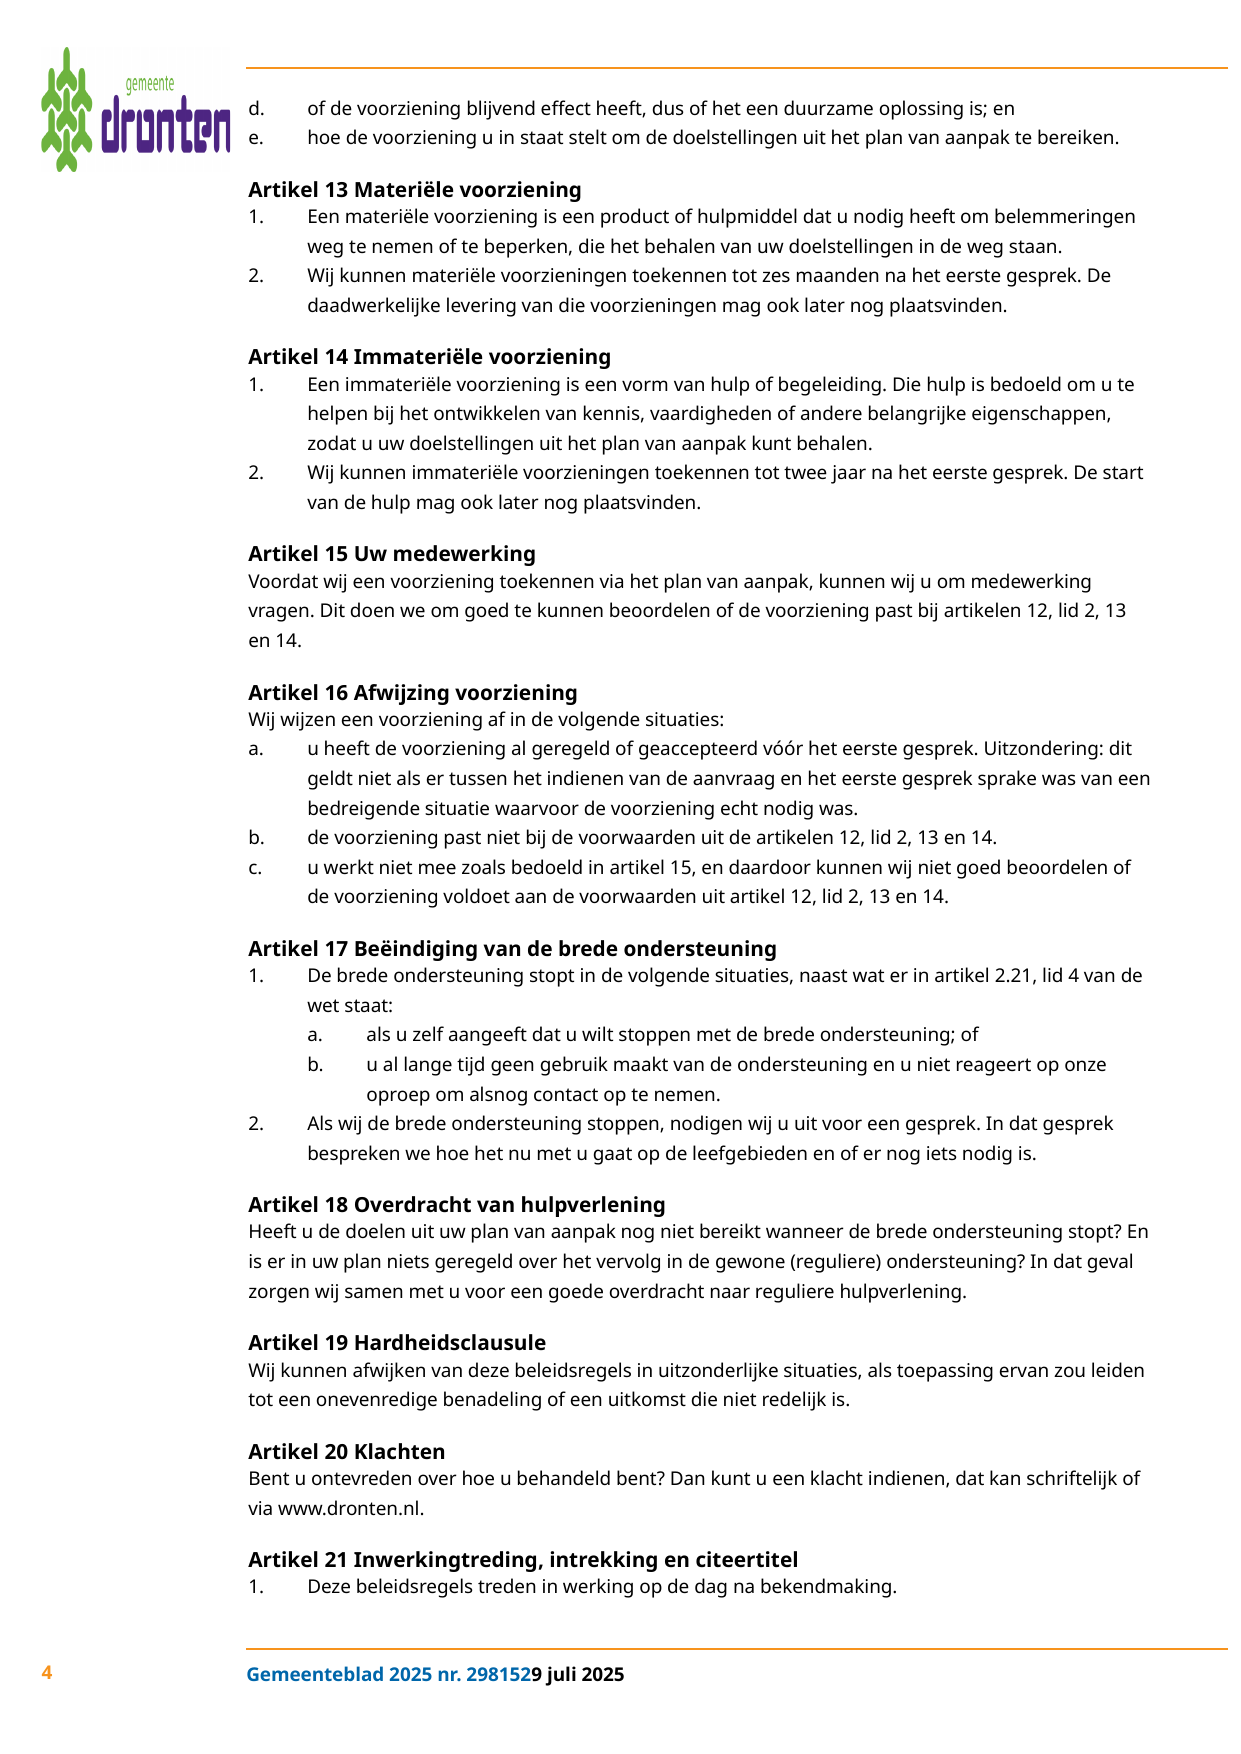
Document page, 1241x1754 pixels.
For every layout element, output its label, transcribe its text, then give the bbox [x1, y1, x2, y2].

text Artikel 19 Hardheidsclausule [248, 1328, 1152, 1357]
list Een immateriële voorziening is een vorm van hulp of begeleiding. Die hulp is bedoeld om u te helpen bij het ontwikkelen van kennis, vaardigheden of andere belangrijke eigenschappen, zodat u uw doelstellingen uit het plan van aanpak kunt behalen. [248, 371, 1152, 456]
list Wij kunnen materiële voorzieningen toekennen tot zes maanden na het eerste gesprek. De daadwerkelijke levering van die voorzieningen mag ook later nog plaatsvinden. [248, 262, 1152, 318]
text Artikel 20 Klachten [248, 1437, 1152, 1465]
list u al lange tijd geen gebruik maakt van de ondersteuning en u niet reageert op onze oproep om alsnog contact op te nemen. [307, 1051, 1152, 1106]
list u heeft de voorziening al geregeld of geaccepteerd vóór het eerste gesprek. Uitzondering: dit geldt niet als er tussen het indienen van de aanvraag en het eerste gesprek sprake was van een bedreigende situatie waarvoor de voorziening echt nodig was. [248, 736, 1152, 821]
text Wij kunnen afwijken van deze beleidsregels in uitzonderlijke situaties, als toepassing ervan zou leiden tot een onevenredige benadeling of een uitkomst die niet redelijk is. [248, 1357, 1152, 1412]
text Artikel 13 Materiële voorziening [248, 175, 1152, 203]
text Artikel 15 Uw medewerking [248, 539, 1152, 568]
text Bent u ontevreden over hoe u behandeld bent? Dan kunt u een klacht indienen, dat kan schriftelijk of via www.dronten.nl. [248, 1465, 1152, 1521]
text Artikel 16 Afwijzing voorziening [248, 678, 1152, 706]
list Deze beleidsregels treden in werking op de dag na bekendmaking. [248, 1574, 1152, 1599]
list Wij kunnen immateriële voorzieningen toekennen tot twee jaar na het eerste gesprek. De start van de hulp mag ook later nog plaatsvinden. [248, 459, 1152, 515]
text Artikel 18 Overdracht van hulpverlening [248, 1190, 1152, 1219]
list de voorziening past niet bij de voorwaarden uit de artikelen 12, lid 2, 13 en 14. [248, 824, 1152, 850]
text Artikel 17 Beëindiging van de brede ondersteuning [248, 934, 1152, 962]
list Een materiële voorziening is een product of hulpmiddel dat u nodig heeft om belemmeringen weg te nemen of te beperken, die het behalen van uw doelstellingen in de weg staan. [248, 203, 1152, 258]
list Als wij de brede ondersteuning stoppen, nodigen wij u uit voor een gesprek. In dat gesprek bespreken we hoe het nu met u gaat op de leefgebieden en of er nog iets nodig is. [248, 1110, 1152, 1166]
text Heeft u de doelen uit uw plan van aanpak nog niet bereikt wanneer de brede ondersteuning stopt? En is er in uw plan niets geregeld over het vervolg in de gewone (reguliere) ondersteuning? In dat geval zorgen wij samen met u voor een goede overdracht naar reguliere hulpverlening. [248, 1219, 1152, 1304]
text Artikel 21 Inwerkingtreding, intrekking en citeertitel [248, 1545, 1152, 1574]
text Wij wijzen een voorziening af in de volgende situaties: [248, 706, 1152, 732]
list De brede ondersteuning stopt in de volgende situaties, naast wat er in artikel 2.21, lid 4 van de wet staat: [248, 962, 1152, 1018]
list u werkt niet mee zoals bedoeld in artikel 15, en daardoor kunnen wij niet goed beoordelen of de voorziening voldoet aan de voorwaarden uit artikel 12, lid 2, 13 en 14. [248, 854, 1152, 909]
list hoe de voorziening u in staat stelt om de doelstellingen uit het plan van aanpak te bereiken. [248, 124, 1152, 150]
text Artikel 14 Immateriële voorziening [248, 342, 1152, 371]
list als u zelf aangeeft dat u wilt stoppen met de brede ondersteuning; of [307, 1022, 1152, 1047]
text Voordat wij een voorziening toekennen via het plan van aanpak, kunnen wij u om medewerking vragen. Dit doen we om goed te kunnen beoordelen of de voorziening past bij artikelen 12, lid 2, 13 en 14. [248, 568, 1152, 653]
list of de voorziening blijvend effect heeft, dus of het een duurzame oplossing is; en [248, 95, 1152, 121]
picture [41, 47, 231, 172]
